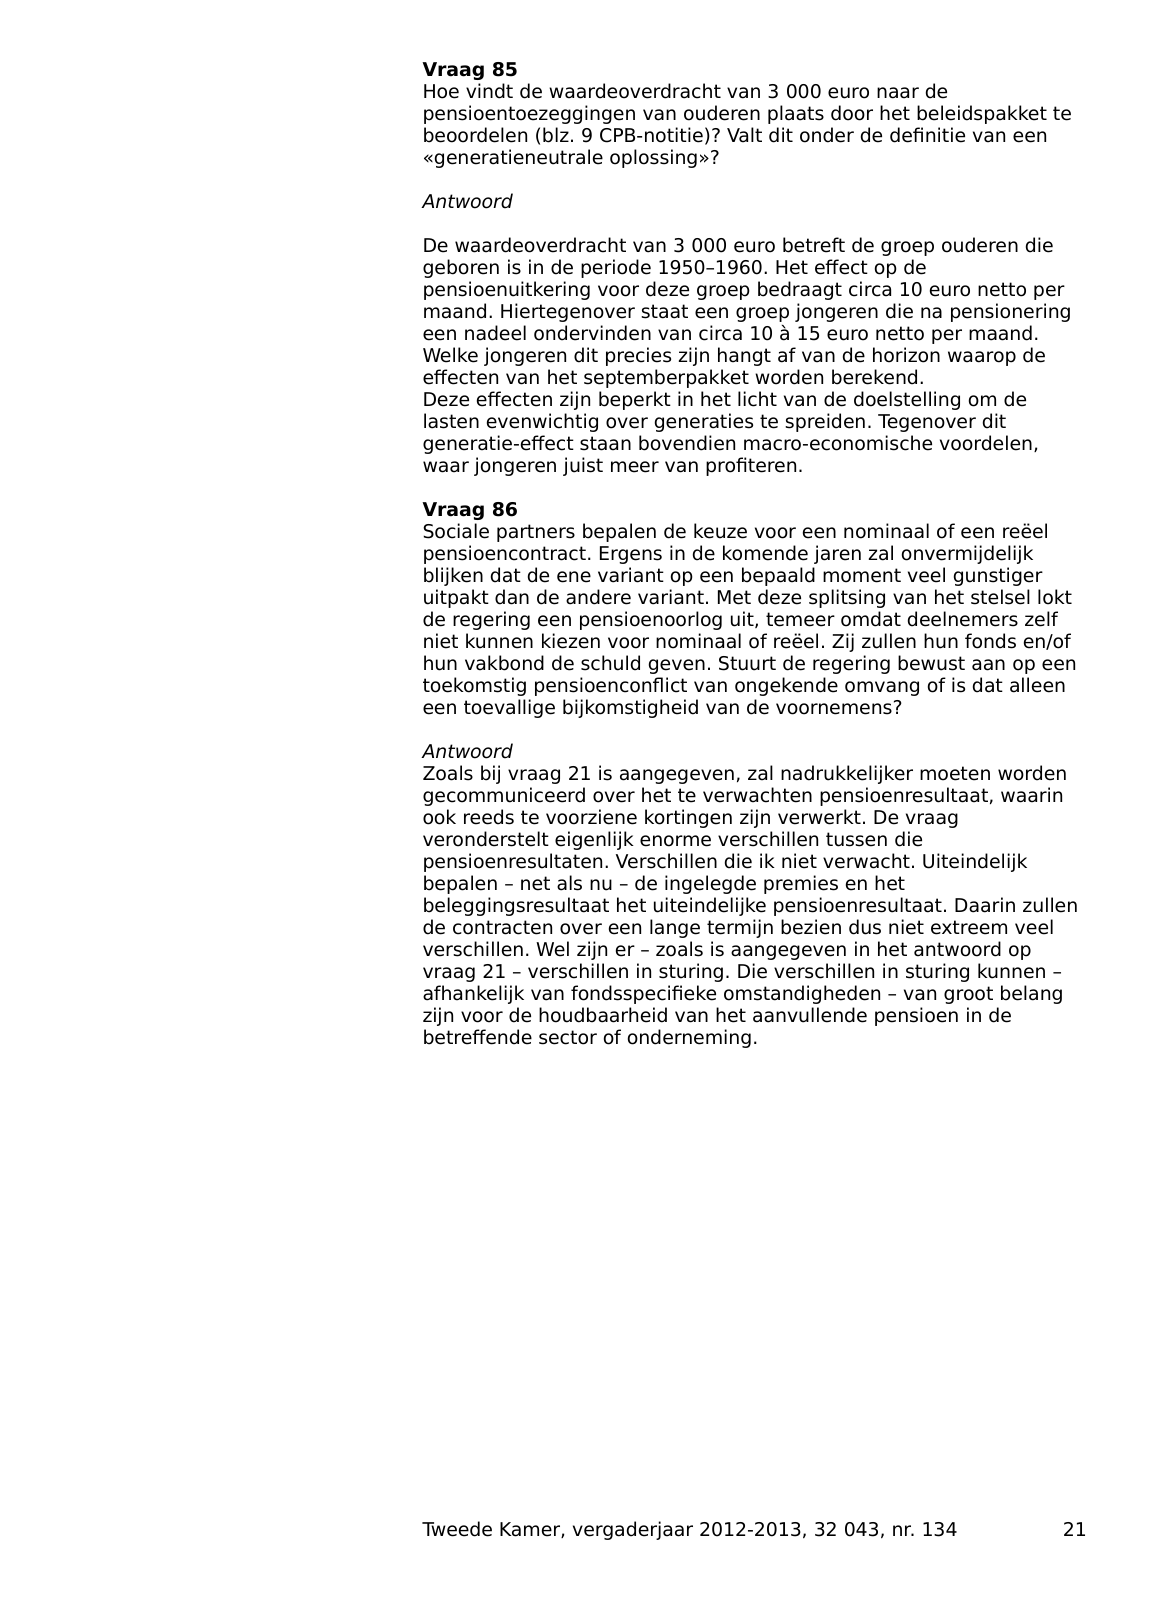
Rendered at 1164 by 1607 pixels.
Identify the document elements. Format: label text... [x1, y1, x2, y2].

text Deze effecten zijn beperkt in het licht van de doelstelling om de lasten evenwichtig over generaties te spreiden. Tegenover dit generatie-effect staan bovendien macro-economische voordelen, waar jongeren juist meer van profiteren. [422, 389, 1087, 477]
subtitle Antwoord [422, 741, 1087, 763]
subtitle Antwoord [422, 191, 1087, 213]
text Sociale partners bepalen de keuze voor een nominaal of een reëel pensioencontract. Ergens in de komende jaren zal onvermijdelijk blijken dat de ene variant op een bepaald moment veel gunstiger uitpakt dan de andere variant. Met deze splitsing van het stelsel lokt de regering een pensioenoorlog uit, temeer omdat deelnemers zelf niet kunnen kiezen voor nominaal of reëel. Zij zullen hun fonds en/of hun vakbond de schuld geven. Stuurt de regering bewust aan op een toekomstig pensioenconflict van ongekende omvang of is dat alleen een toevallige bijkomstigheid van de voornemens? [422, 521, 1087, 719]
subtitle Vraag 85 [422, 59, 1087, 81]
text De waardeoverdracht van 3 000 euro betreft de groep ouderen die geboren is in de periode 1950–1960. Het effect op de pensioenuitkering voor deze groep bedraagt circa 10 euro netto per maand. Hiertegenover staat een groep jongeren die na pensionering een nadeel ondervinden van circa 10 à 15 euro netto per maand. Welke jongeren dit precies zijn hangt af van de horizon waarop de effecten van het septemberpakket worden berekend. [422, 235, 1087, 389]
text Hoe vindt de waardeoverdracht van 3 000 euro naar de pensioentoezeggingen van ouderen plaats door het beleidspakket te beoordelen (blz. 9 CPB-notitie)? Valt dit onder de definitie van een «generatieneutrale oplossing»? [422, 81, 1087, 169]
text Zoals bij vraag 21 is aangegeven, zal nadrukkelijker moeten worden gecommuniceerd over het te verwachten pensioenresultaat, waarin ook reeds te voorziene kortingen zijn verwerkt. De vraag veronderstelt eigenlijk enorme verschillen tussen die pensioenresultaten. Verschillen die ik niet verwacht. Uiteindelijk bepalen – net als nu – de ingelegde premies en het beleggingsresultaat het uiteindelijke pensioenresultaat. Daarin zullen de contracten over een lange termijn bezien dus niet extreem veel verschillen. Wel zijn er – zoals is aangegeven in het antwoord op vraag 21 – verschillen in sturing. Die verschillen in sturing kunnen – afhankelijk van fondsspecifieke omstandigheden – van groot belang zijn voor de houdbaarheid van het aanvullende pensioen in de betreffende sector of onderneming. [422, 763, 1087, 1049]
subtitle Vraag 86 [422, 499, 1087, 521]
